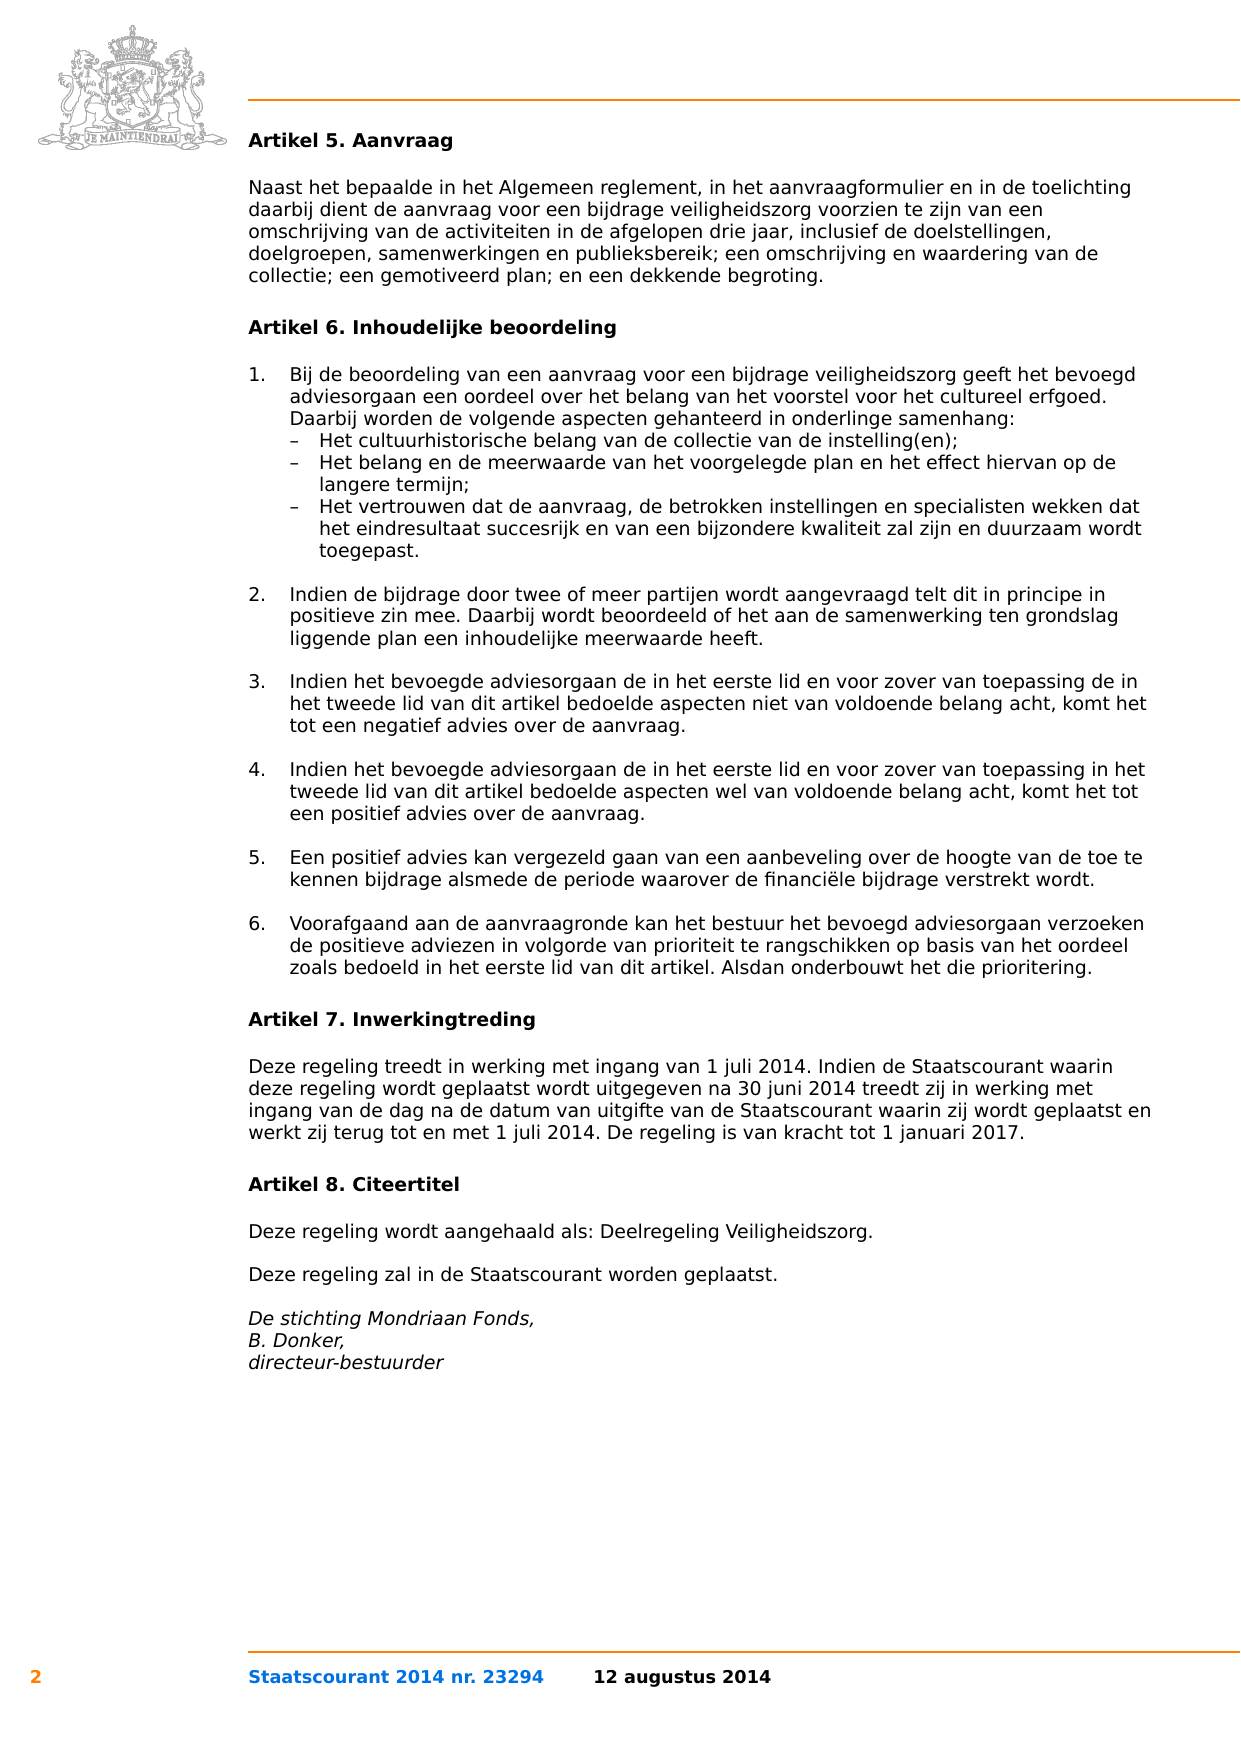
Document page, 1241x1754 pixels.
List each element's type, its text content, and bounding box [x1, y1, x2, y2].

text Naast het bepaalde in het Algemeen reglement, in het aanvraagformulier en in de toelichting daarbij dient de aanvraag voor een bijdrage veiligheidszorg voorzien te zijn van een omschrijving van de activiteiten in de afgelopen drie jaar, inclusief de doelstellingen, doelgroepen, samenwerkingen en publieksbereik; een omschrijving en waardering van de collectie; een gemotiveerd plan; en een dekkende begroting. [248, 177, 1163, 287]
text 1. Bij de beoordeling van een aanvraag voor een bijdrage veiligheidszorg geeft het bevoegd adviesorgaan een oordeel over het belang van het voorstel voor het cultureel erfgoed. Daarbij worden de volgende aspecten gehanteerd in onderlinge samenhang: [248, 364, 1163, 430]
picture [38, 25, 227, 150]
subtitle Artikel 5. Aanvraag [248, 130, 1163, 152]
text 4. Indien het bevoegde adviesorgaan de in het eerste lid en voor zover van toepassing in het tweede lid van dit artikel bedoelde aspecten wel van voldoende belang acht, komt het tot een positief advies over de aanvraag. [248, 759, 1163, 825]
text Deze regeling treedt in werking met ingang van 1 juli 2014. Indien de Staatscourant waarin deze regeling wordt geplaatst wordt uitgegeven na 30 juni 2014 treedt zij in werking met ingang van de dag na de datum van uitgifte van de Staatscourant waarin zij wordt geplaatst en werkt zij terug tot en met 1 juli 2014. De regeling is van kracht tot 1 januari 2017. [248, 1056, 1163, 1143]
text 2. Indien de bijdrage door twee of meer partijen wordt aangevraagd telt dit in principe in positieve zin mee. Daarbij wordt beoordeeld of het aan de samenwerking ten grondslag liggende plan een inhoudelijke meerwaarde heeft. [248, 583, 1163, 649]
text – Het cultuurhistorische belang van de collectie van de instelling(en); [289, 430, 1163, 452]
text Deze regeling zal in de Staatscourant worden geplaatst. [248, 1264, 1163, 1286]
text – Het vertrouwen dat de aanvraag, de betrokken instellingen en specialisten wekken dat het eindresultaat succesrijk en van een bijzondere kwaliteit zal zijn en duurzaam wordt toegepast. [289, 496, 1163, 562]
text 5. Een positief advies kan vergezeld gaan van een aanbeveling over de hoogte van de toe te kennen bijdrage alsmede de periode waarover de financiële bijdrage verstrekt wordt. [248, 847, 1163, 891]
subtitle Artikel 7. Inwerkingtreding [248, 1009, 1163, 1031]
text – Het belang en de meerwaarde van het voorgelegde plan en het effect hiervan op de langere termijn; [289, 452, 1163, 496]
subtitle Artikel 8. Citeertitel [248, 1173, 1163, 1196]
text Deze regeling wordt aangehaald als: Deelregeling Veiligheidszorg. [248, 1221, 1163, 1242]
text De stichting Mondriaan Fonds, B. Donker, directeur-bestuurder [248, 1308, 1163, 1374]
subtitle Artikel 6. Inhoudelijke beoordeling [248, 317, 1163, 339]
text 3. Indien het bevoegde adviesorgaan de in het eerste lid en voor zover van toepassing de in het tweede lid van dit artikel bedoelde aspecten niet van voldoende belang acht, komt het tot een negatief advies over de aanvraag. [248, 671, 1163, 737]
text 6. Voorafgaand aan de aanvraagronde kan het bestuur het bevoegd adviesorgaan verzoeken de positieve adviezen in volgorde van prioriteit te rangschikken op basis van het oordeel zoals bedoeld in het eerste lid van dit artikel. Alsdan onderbouwt het die prioritering. [248, 913, 1163, 979]
